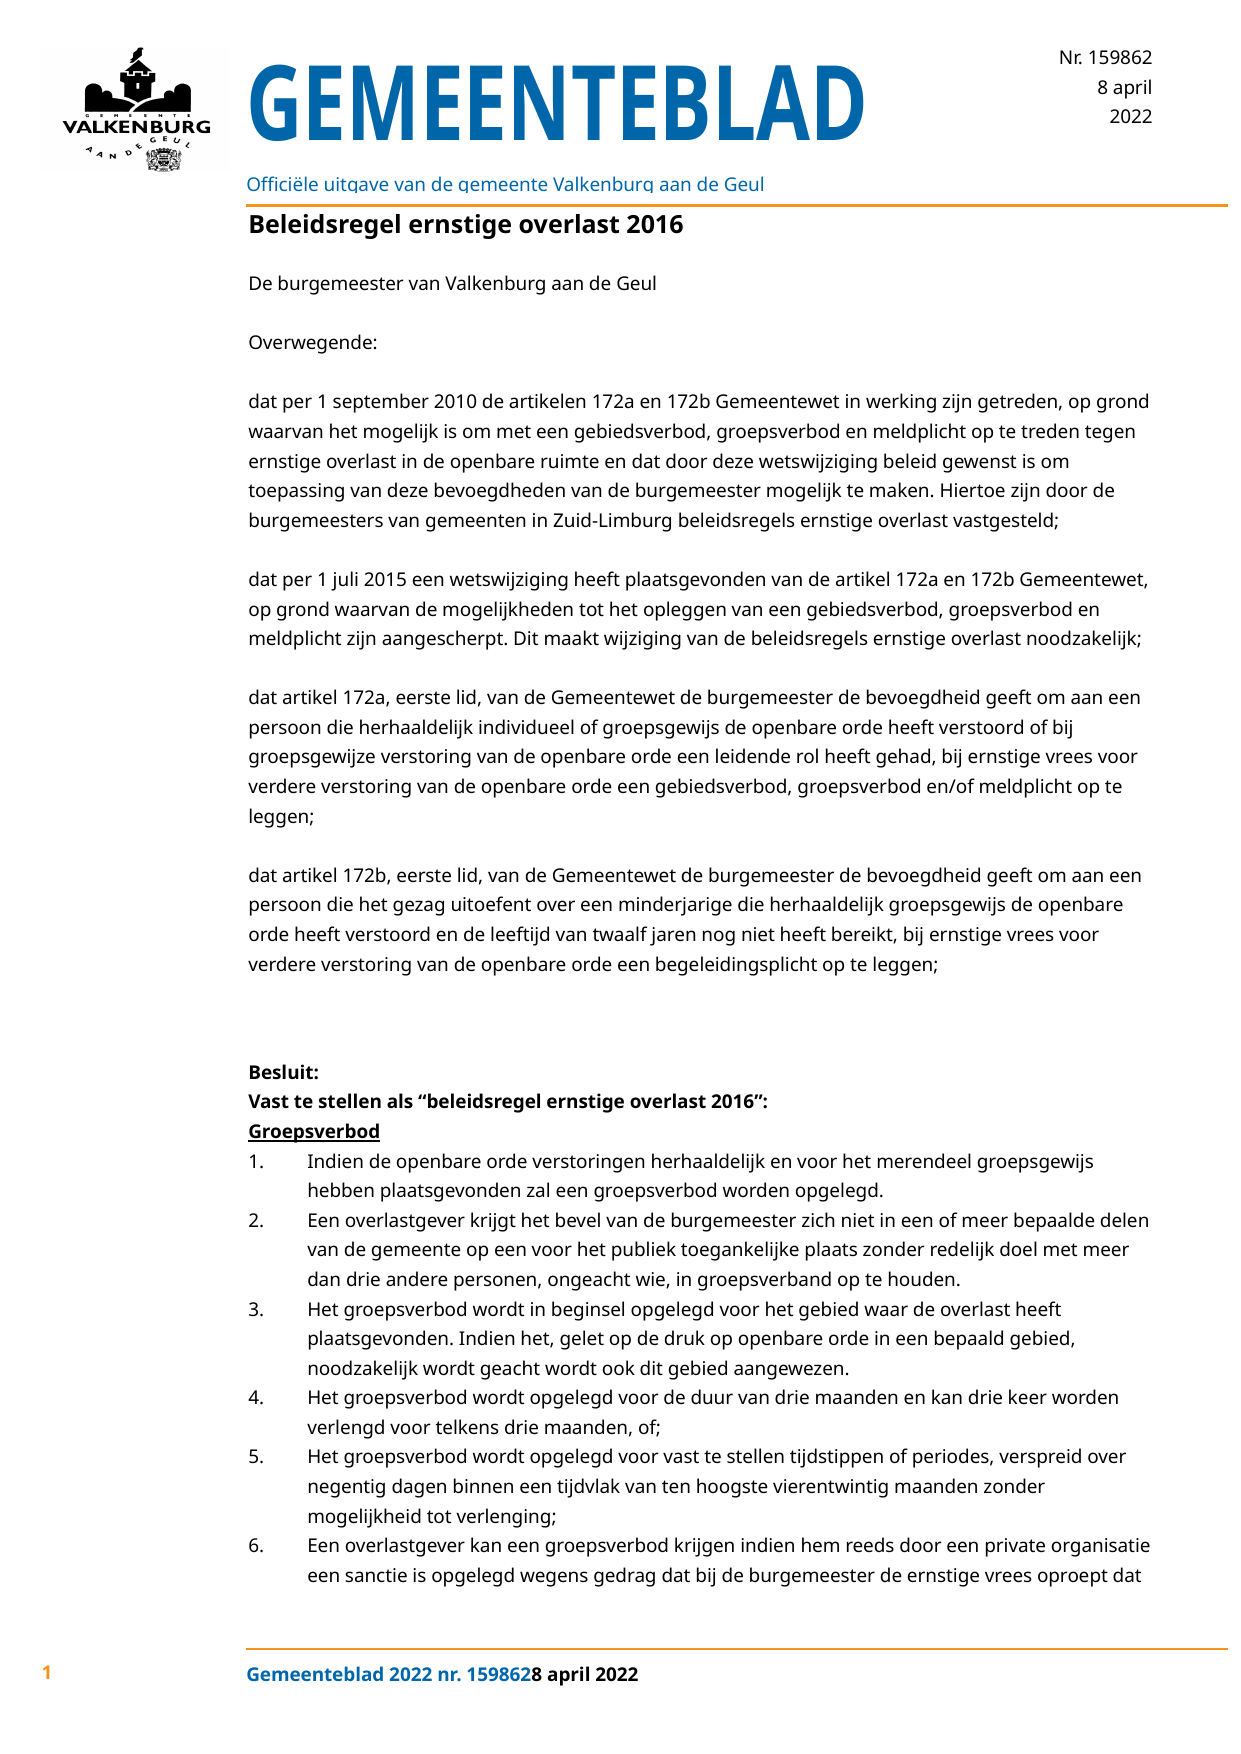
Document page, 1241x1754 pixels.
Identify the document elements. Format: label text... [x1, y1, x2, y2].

text dat artikel 172a, eerste lid, van de Gemeentewet de burgemeester de bevoegdheid geeft om aan een persoon die herhaaldelijk individueel of groepsgewijs de openbare orde heeft verstoord of bij groepsgewijze verstoring van de openbare orde een leidende rol heeft gehad, bij ernstige vrees voor verdere verstoring van de openbare orde een gebiedsverbod, groepsverbod en/of meldplicht op te leggen; [248, 684, 1152, 828]
text De burgemeester van Valkenburg aan de Geul [248, 270, 1152, 296]
text Groepsverbod [248, 1118, 1152, 1144]
picture [41, 47, 231, 172]
text Besluit: [248, 1059, 1152, 1085]
list Een overlastgever krijgt het bevel van de burgemeester zich niet in een of meer bepaalde delen van de gemeente op een voor het publiek toegankelijke plaats zonder redelijk doel met meer dan drie andere personen, ongeacht wie, in groepsverband op te houden. [248, 1207, 1152, 1292]
list Het groepsverbod wordt opgelegd voor vast te stellen tijdstippen of periodes, verspreid over negentig dagen binnen een tijdvlak van ten hoogste vierentwintig maanden zonder mogelijkheid tot verlenging; [248, 1444, 1152, 1529]
list Een overlastgever kan een groepsverbod krijgen indien hem reeds door een private organisatie een sanctie is opgelegd wegens gedrag dat bij de burgemeester de ernstige vrees oproept dat [248, 1532, 1152, 1588]
text Beleidsregel ernstige overlast 2016 [248, 207, 1152, 241]
text Overwegende: [248, 329, 1152, 355]
text Vast te stellen als “beleidsregel ernstige overlast 2016”: [248, 1089, 1152, 1114]
list Indien de openbare orde verstoringen herhaaldelijk en voor het merendeel groepsgewijs hebben plaatsgevonden zal een groepsverbod worden opgelegd. [248, 1148, 1152, 1203]
list Het groepsverbod wordt in beginsel opgelegd voor het gebied waar de overlast heeft plaatsgevonden. Indien het, gelet op de druk op openbare orde in een bepaald gebied, noodzakelijk wordt geacht wordt ook dit gebied aangewezen. [248, 1296, 1152, 1381]
list Het groepsverbod wordt opgelegd voor de duur van drie maanden en kan drie keer worden verlengd voor telkens drie maanden, of; [248, 1384, 1152, 1440]
text dat per 1 september 2010 de artikelen 172a en 172b Gemeentewet in werking zijn getreden, op grond waarvan het mogelijk is om met een gebiedsverbod, groepsverbod en meldplicht op te treden tegen ernstige overlast in de openbare ruimte en dat door deze wetswijziging beleid gewenst is om toepassing van deze bevoegdheden van de burgemeester mogelijk te maken. Hiertoe zijn door de burgemeesters van gemeenten in Zuid-Limburg beleidsregels ernstige overlast vastgesteld; [248, 389, 1152, 533]
text dat artikel 172b, eerste lid, van de Gemeentewet de burgemeester de bevoegdheid geeft om aan een persoon die het gezag uitoefent over een minderjarige die herhaaldelijk groepsgewijs de openbare orde heeft verstoord en de leeftijd van twaalf jaren nog niet heeft bereikt, bij ernstige vrees voor verdere verstoring van de openbare orde een begeleidingsplicht op te leggen; [248, 862, 1152, 976]
text dat per 1 juli 2015 een wetswijziging heeft plaatsgevonden van de artikel 172a en 172b Gemeentewet, op grond waarvan de mogelijkheden tot het opleggen van een gebiedsverbod, groepsverbod en meldplicht zijn aangescherpt. Dit maakt wijziging van de beleidsregels ernstige overlast noodzakelijk; [248, 566, 1152, 651]
